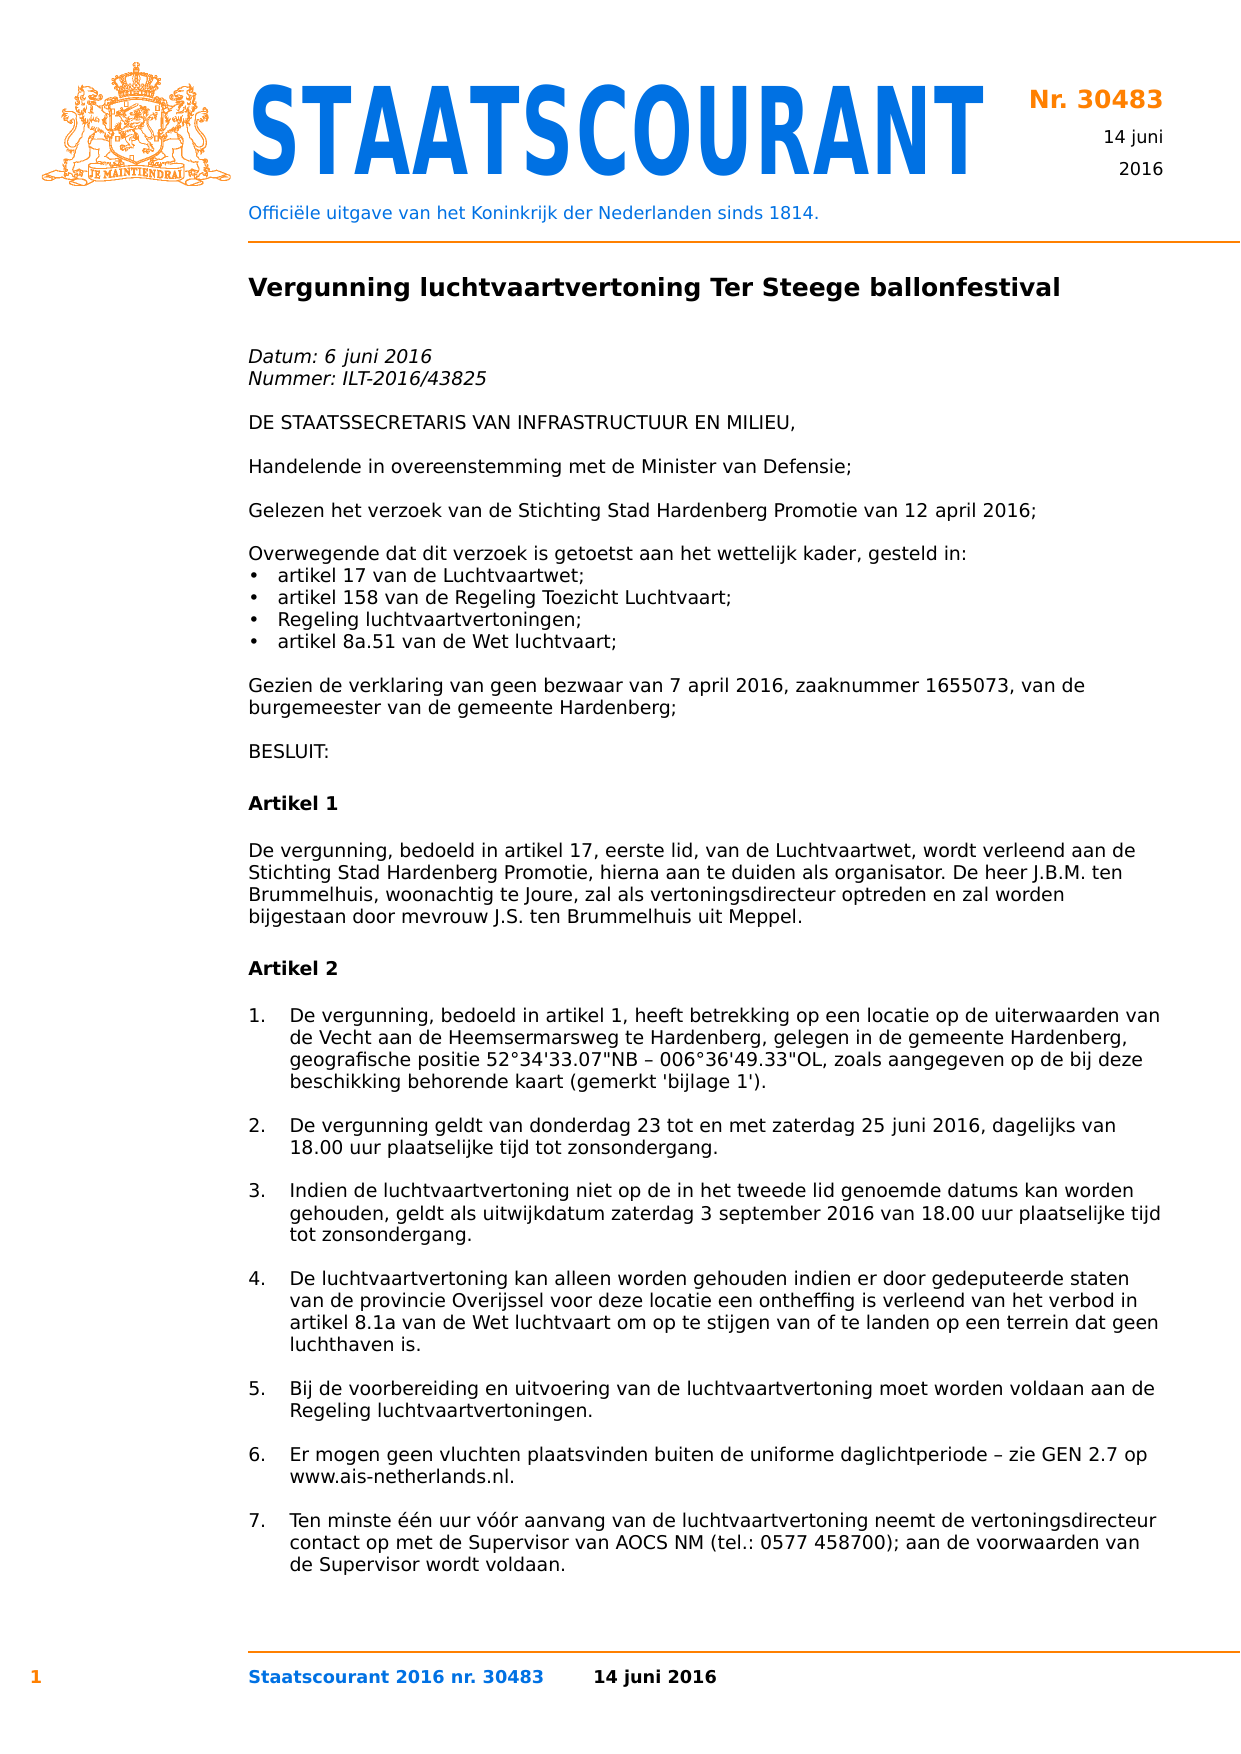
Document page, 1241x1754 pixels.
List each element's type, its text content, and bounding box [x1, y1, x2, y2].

picture [41, 62, 231, 186]
text Nummer: ILT-2016/43825 [248, 368, 1163, 390]
subtitle Vergunning luchtvaartvertoning Ter Steege ballonfestival [248, 273, 1163, 302]
text • artikel 158 van de Regeling Toezicht Luchtvaart; [248, 587, 1163, 609]
text • Regeling luchtvaartvertoningen; [248, 609, 1163, 631]
table_cell 2016 [998, 153, 1240, 203]
table_header STAATSCOURANT [248, 62, 998, 203]
subtitle Artikel 2 [248, 958, 1163, 980]
text Gezien de verklaring van geen bezwaar van 7 april 2016, zaaknummer 1655073, van de burgemeester van de gemeente Hardenberg; [248, 675, 1163, 719]
text Overwegende dat dit verzoek is getoetst aan het wettelijk kader, gesteld in: [248, 543, 1163, 565]
table_header [25, 62, 248, 241]
subtitle Artikel 1 [248, 793, 1163, 815]
text 7. Ten minste één uur vóór aanvang van de luchtvaartvertoning neemt de vertoningsdirecteur contact op met de Supervisor van AOCS NM (tel.: 0577 458700); aan de voorwaarden van de Supervisor wordt voldaan. [248, 1510, 1163, 1576]
text 1. De vergunning, bedoeld in artikel 1, heeft betrekking op een locatie op de uiterwaarden van de Vecht aan de Heemsermarsweg te Hardenberg, gelegen in de gemeente Hardenberg, geografische positie 52°34'33.07"NB – 006°36'49.33"OL, zoals aangegeven op de bij deze beschikking behorende kaart (gemerkt 'bijlage 1'). [248, 1005, 1163, 1093]
table_cell Officiële uitgave van het Koninkrijk der Nederlanden sinds 1814. [248, 203, 1240, 241]
text • artikel 8a.51 van de Wet luchtvaart; [248, 631, 1163, 653]
text 4. De luchtvaartvertoning kan alleen worden gehouden indien er door gedeputeerde staten van de provincie Overijssel voor deze locatie een ontheffing is verleend van het verbod in artikel 8.1a van de Wet luchtvaart om op te stijgen van of te landen op een terrein dat geen luchthaven is. [248, 1268, 1163, 1356]
text • artikel 17 van de Luchtvaartwet; [248, 565, 1163, 587]
text 2. De vergunning geldt van donderdag 23 tot en met zaterdag 25 juni 2016, dagelijks van 18.00 uur plaatselijke tijd tot zonsondergang. [248, 1114, 1163, 1158]
text 3. Indien de luchtvaartvertoning niet op de in het tweede lid genoemde datums kan worden gehouden, geldt als uitwijkdatum zaterdag 3 september 2016 van 18.00 uur plaatselijke tijd tot zonsondergang. [248, 1180, 1163, 1246]
table_cell 14 juni [998, 121, 1240, 153]
text 5. Bij de voorbereiding en uitvoering van de luchtvaartvertoning moet worden voldaan aan de Regeling luchtvaartvertoningen. [248, 1378, 1163, 1422]
text DE STAATSSECRETARIS VAN INFRASTRUCTUUR EN MILIEU, [248, 412, 1163, 434]
text 6. Er mogen geen vluchten plaatsvinden buiten de uniforme daglichtperiode – zie GEN 2.7 op www.ais-netherlands.nl. [248, 1444, 1163, 1488]
text Datum: 6 juni 2016 [248, 346, 1163, 368]
text BESLUIT: [248, 741, 1163, 763]
text Gelezen het verzoek van de Stichting Stad Hardenberg Promotie van 12 april 2016; [248, 499, 1163, 521]
text De vergunning, bedoeld in artikel 17, eerste lid, van de Luchtvaartwet, wordt verleend aan de Stichting Stad Hardenberg Promotie, hierna aan te duiden als organisator. De heer J.B.M. ten Brummelhuis, woonachtig te Joure, zal als vertoningsdirecteur optreden en zal worden bijgestaan door mevrouw J.S. ten Brummelhuis uit Meppel. [248, 840, 1163, 928]
table_header Nr. 30483 [998, 62, 1240, 121]
text Handelende in overeenstemming met de Minister van Defensie; [248, 456, 1163, 478]
